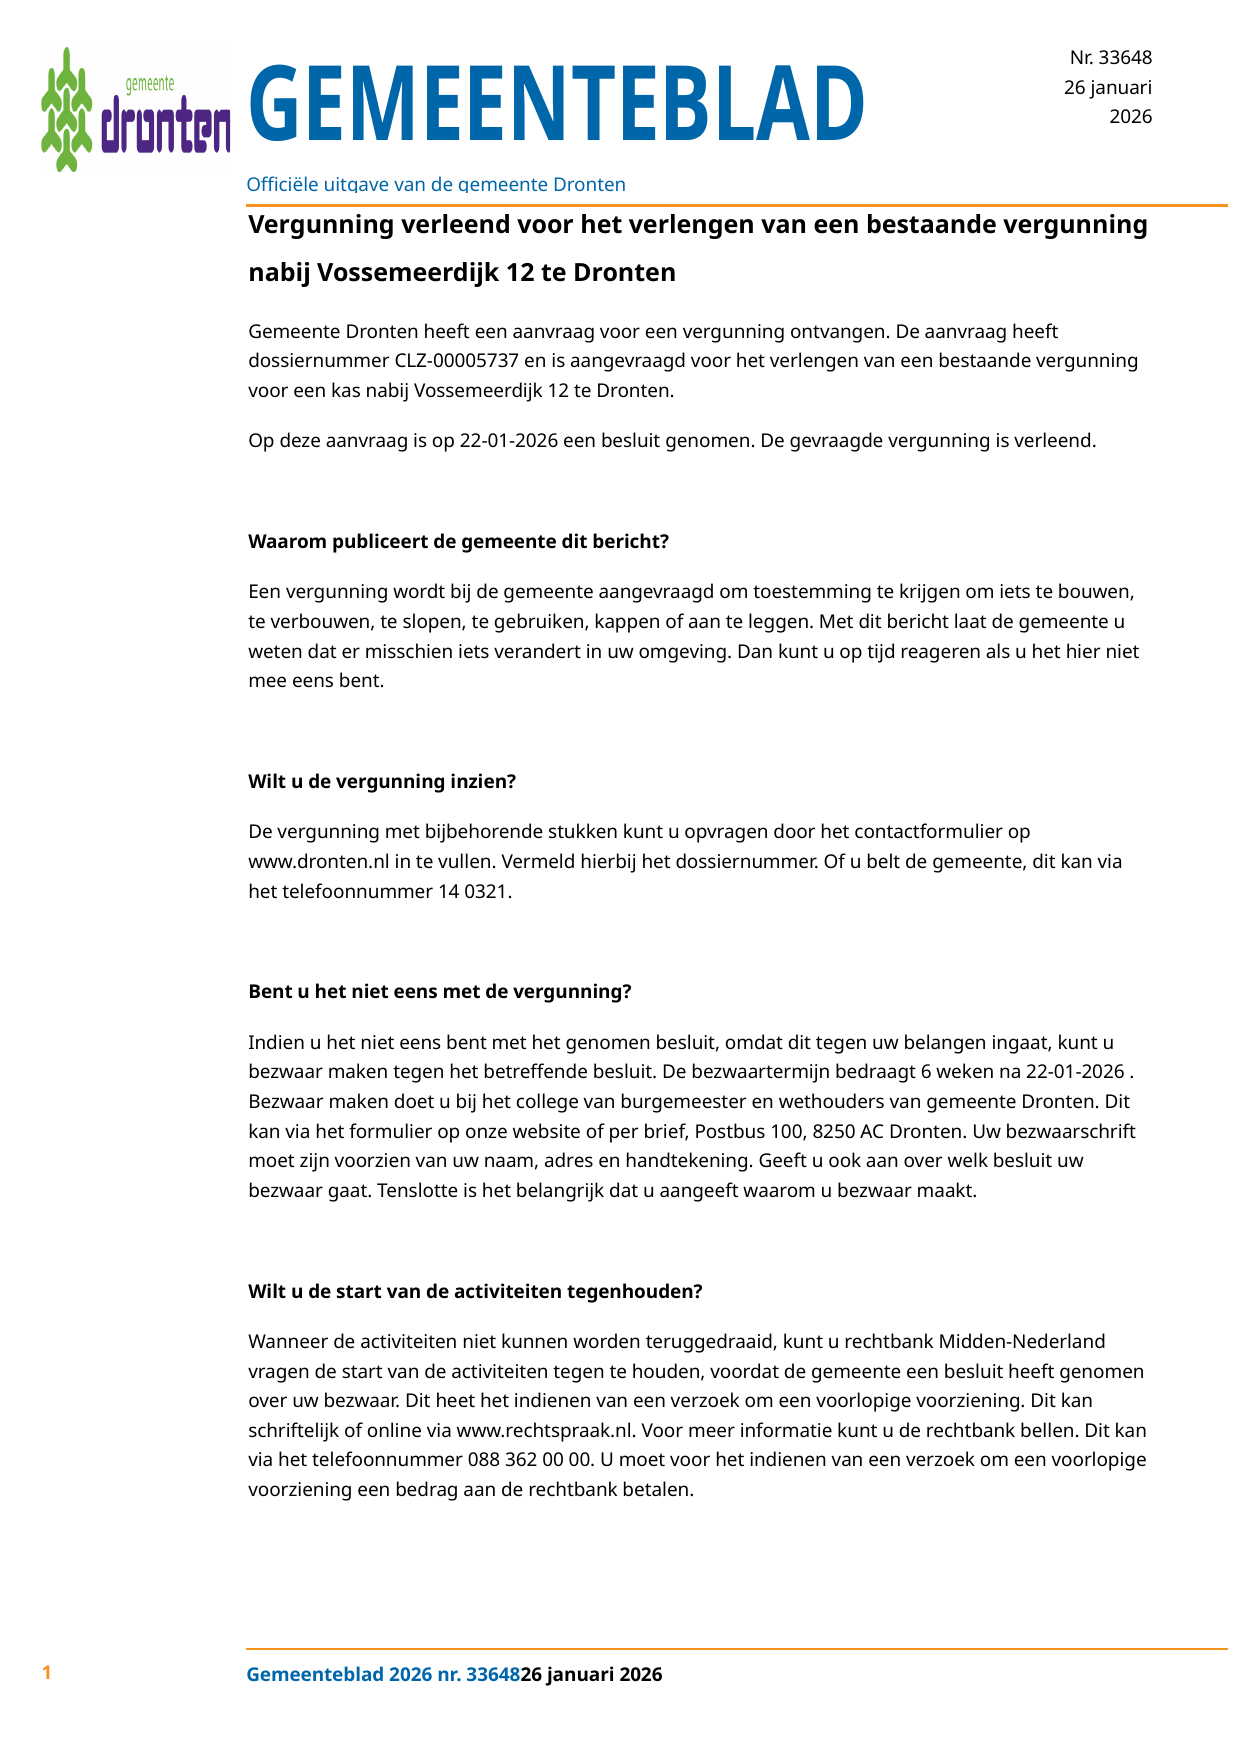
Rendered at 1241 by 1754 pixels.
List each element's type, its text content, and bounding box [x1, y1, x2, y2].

text Waarom publiceert de gemeente dit bericht? [248, 528, 1152, 554]
text De vergunning met bijbehorende stukken kunt u opvragen door het contactformulier op www.dronten.nl in te vullen. Vermeld hierbij het dossiernummer. Of u belt de gemeente, dit kan via het telefoonnummer 14 0321. [248, 819, 1152, 904]
picture [41, 47, 231, 172]
text Een vergunning wordt bij de gemeente aangevraagd om toestemming te krijgen om iets te bouwen, te verbouwen, te slopen, te gebruiken, kappen of aan te leggen. Met dit bericht laat de gemeente u weten dat er misschien iets verandert in uw omgeving. Dan kunt u op tijd reageren als u het hier niet mee eens bent. [248, 579, 1152, 693]
text Wilt u de start van de activiteiten tegenhouden? [248, 1278, 1152, 1304]
text Gemeente Dronten heeft een aanvraag voor een vergunning ontvangen. De aanvraag heeft dossiernummer CLZ-00005737 en is aangevraagd voor het verlengen van een bestaande vergunning voor een kas nabij Vossemeerdijk 12 te Dronten. [248, 318, 1152, 403]
text Bent u het niet eens met de vergunning? [248, 979, 1152, 1004]
text Wanneer de activiteiten niet kunnen worden teruggedraaid, kunt u rechtbank Midden-Nederland vragen de start van de activiteiten tegen te houden, voordat de gemeente een besluit heeft genomen over uw bezwaar. Dit heet het indienen van een verzoek om een voorlopige voorziening. Dit kan schriftelijk of online via www.rechtspraak.nl. Voor meer informatie kunt u de rechtbank bellen. Dit kan via het telefoonnummer 088 362 00 00. U moet voor het indienen van een verzoek om een voorlopige voorziening een bedrag aan de rechtbank betalen. [248, 1328, 1152, 1502]
text Wilt u de vergunning inzien? [248, 768, 1152, 794]
text Vergunning verleend voor het verlengen van een bestaande vergunning nabij Vossemeerdijk 12 te Dronten [248, 207, 1152, 288]
text Op deze aanvraag is op 22-01-2026 een besluit genomen. De gevraagde vergunning is verleend. [248, 427, 1152, 453]
text Indien u het niet eens bent met het genomen besluit, omdat dit tegen uw belangen ingaat, kunt u bezwaar maken tegen het betreffende besluit. De bezwaartermijn bedraagt 6 weken na 22-01-2026 . Bezwaar maken doet u bij het college van burgemeester en wethouders van gemeente Dronten. Dit kan via het formulier op onze website of per brief, Postbus 100, 8250 AC Dronten. Uw bezwaarschrift moet zijn voorzien van uw naam, adres en handtekening. Geeft u ook aan over welk besluit uw bezwaar gaat. Tenslotte is het belangrijk dat u aangeeft waarom u bezwaar maakt. [248, 1029, 1152, 1203]
